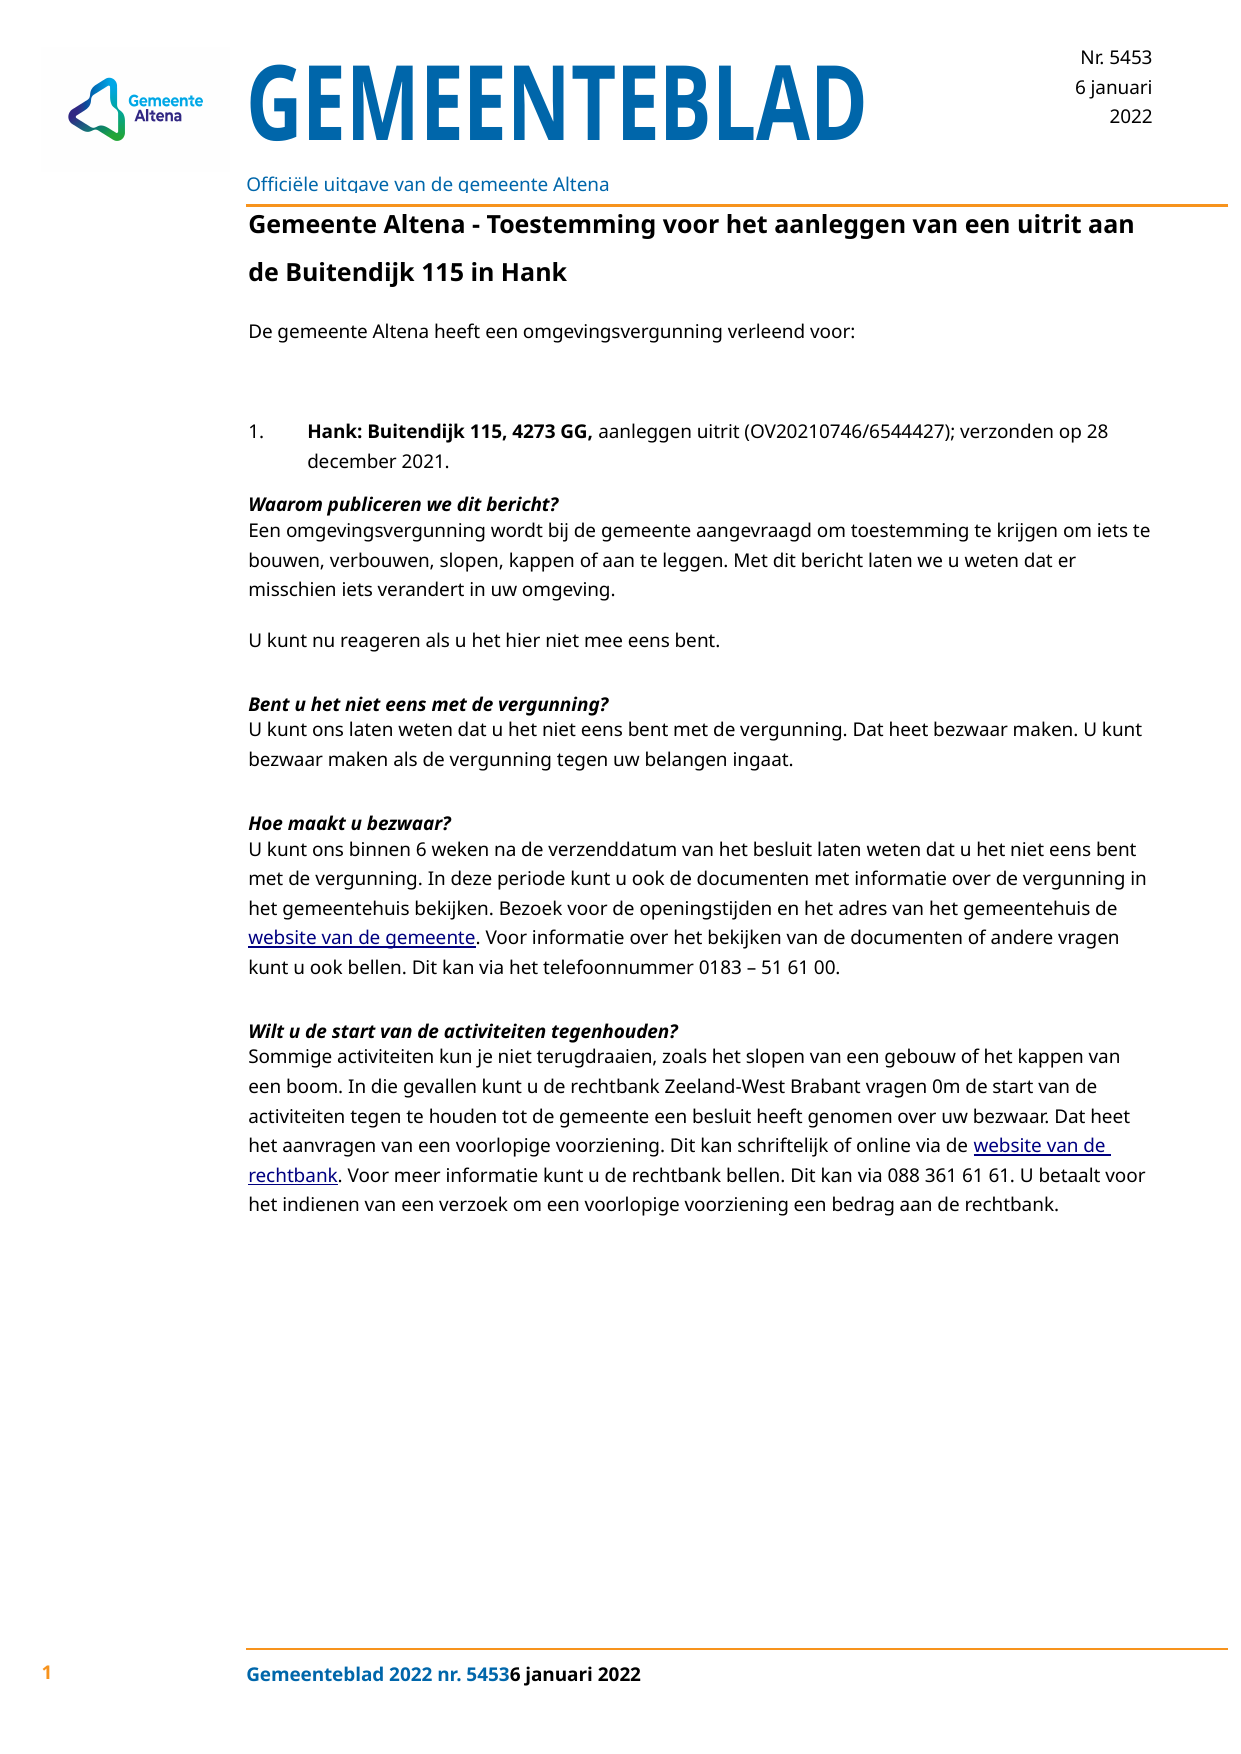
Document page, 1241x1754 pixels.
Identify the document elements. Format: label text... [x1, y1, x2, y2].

list Hank: Buitendijk 115, 4273 GG, aanleggen uitrit (OV20210746/6544427); verzonden op 28 december 2021. [248, 419, 1152, 474]
text Wilt u de start van de activiteiten tegenhouden? [248, 1018, 1152, 1044]
text Sommige activiteiten kun je niet terugdraaien, zoals het slopen van een gebouw of het kappen van een boom. In die gevallen kunt u de rechtbank Zeeland-West Brabant vragen 0m de start van de activiteiten tegen te houden tot de gemeente een besluit heeft genomen over uw bezwaar. Dat heet het aanvragen van een voorlopige voorziening. Dit kan schriftelijk of online via de website van de rechtbank. Voor meer informatie kunt u de rechtbank bellen. Dit kan via 088 361 61 61. U betaalt voor het indienen van een verzoek om een voorlopige voorziening een bedrag aan de rechtbank. [248, 1044, 1152, 1217]
picture [41, 47, 231, 172]
text Hoe maakt u bezwaar? [248, 810, 1152, 836]
text U kunt nu reageren als u het hier niet mee eens bent. [248, 627, 1152, 652]
text U kunt ons binnen 6 weken na de verzenddatum van het besluit laten weten dat u het niet eens bent met de vergunning. In deze periode kunt u ook de documenten met informatie over de vergunning in het gemeentehuis bekijken. Bezoek voor de openingstijden en het adres van het gemeentehuis de website van de gemeente. Voor informatie over het bekijken van de documenten of andere vragen kunt u ook bellen. Dit kan via het telefoonnummer 0183 – 51 61 00. [248, 836, 1152, 980]
text Waarom publiceren we dit bericht? [248, 491, 1152, 517]
text U kunt ons laten weten dat u het niet eens bent met de vergunning. Dat heet bezwaar maken. U kunt bezwaar maken als de vergunning tegen uw belangen ingaat. [248, 716, 1152, 772]
text De gemeente Altena heeft een omgevingsvergunning verleend voor: [248, 318, 1152, 344]
text Gemeente Altena - Toestemming voor het aanleggen van een uitrit aan de Buitendijk 115 in Hank [248, 207, 1152, 288]
text Bent u het niet eens met de vergunning? [248, 691, 1152, 716]
text Een omgevingsvergunning wordt bij de gemeente aangevraagd om toestemming te krijgen om iets te bouwen, verbouwen, slopen, kappen of aan te leggen. Met dit bericht laten we u weten dat er misschien iets verandert in uw omgeving. [248, 517, 1152, 602]
